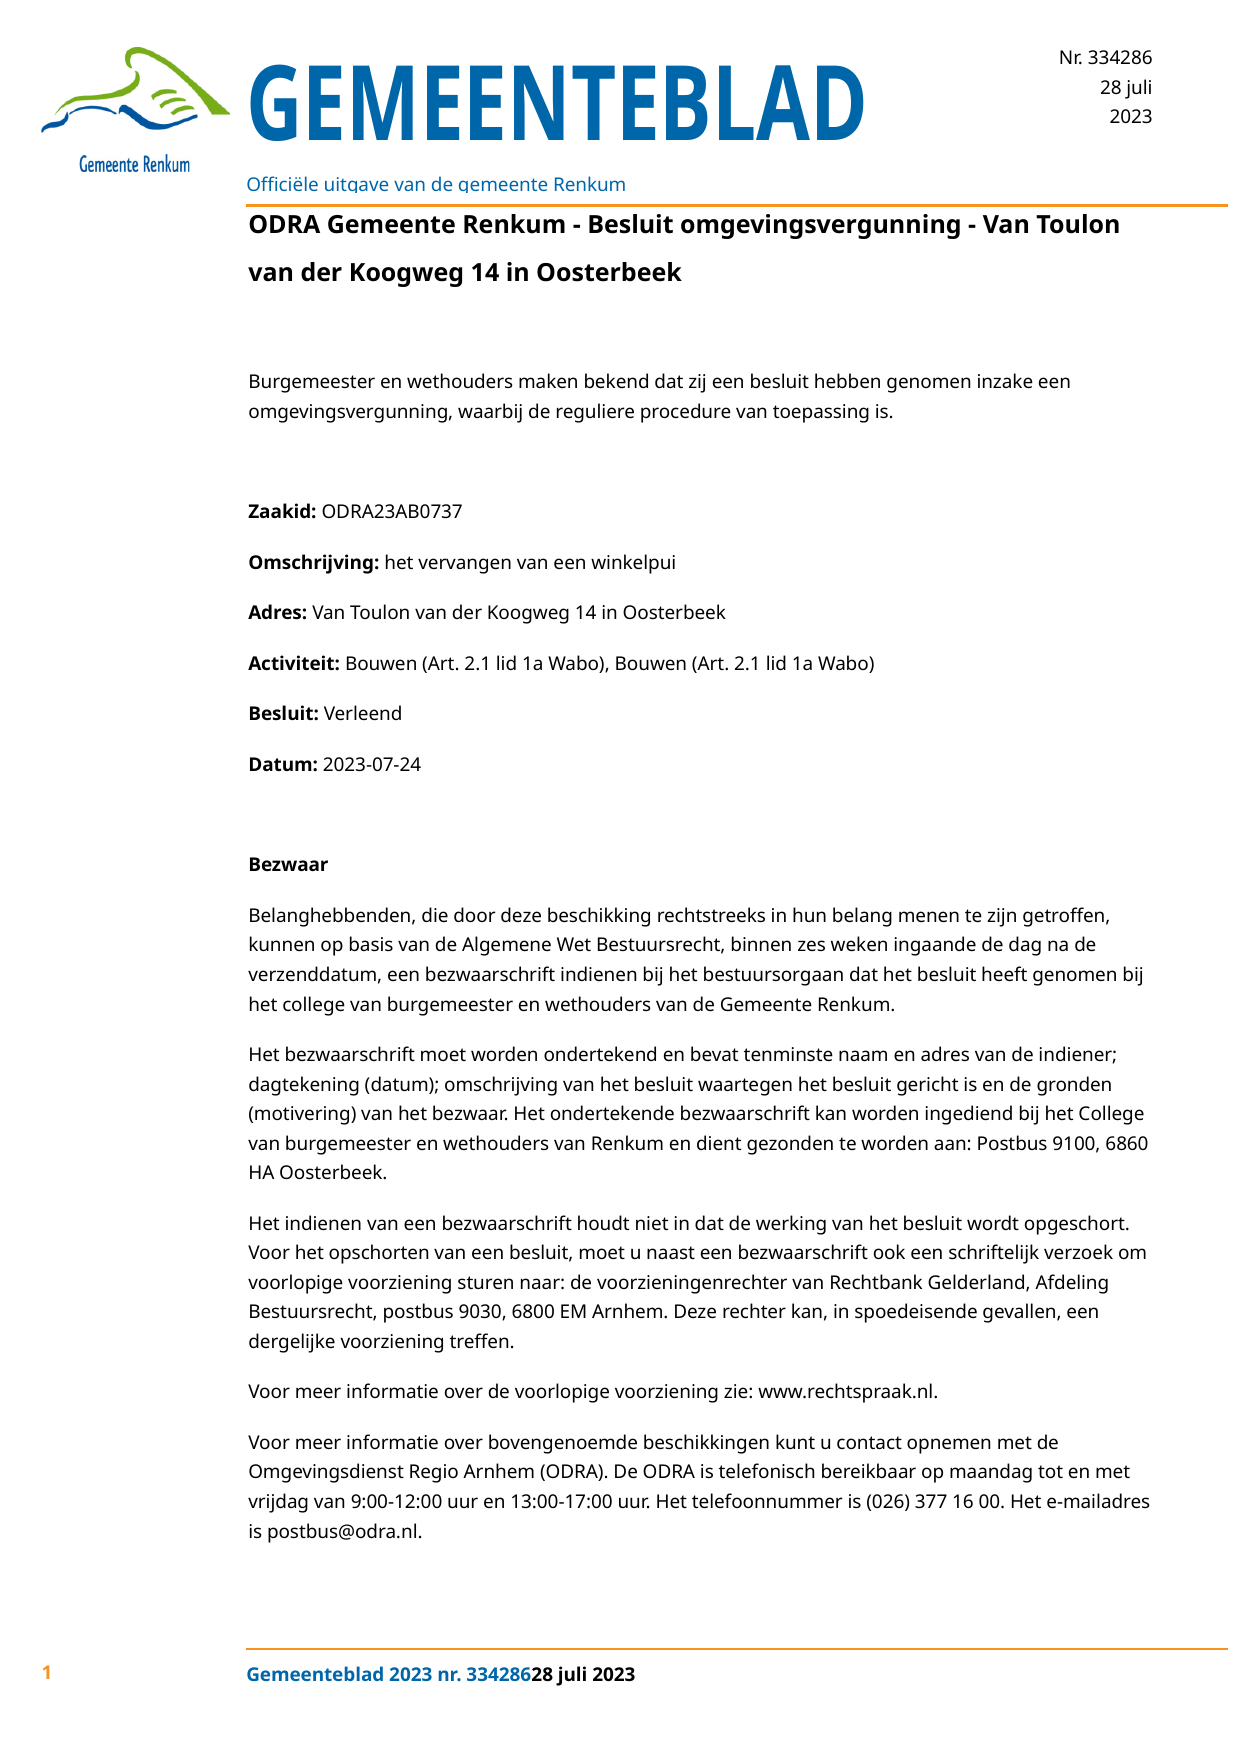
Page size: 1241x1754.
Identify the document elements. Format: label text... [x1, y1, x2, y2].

text Belanghebbenden, die door deze beschikking rechtstreeks in hun belang menen te zijn getroffen, kunnen op basis van de Algemene Wet Bestuursrecht, binnen zes weken ingaande de dag na de verzenddatum, een bezwaarschrift indienen bij het bestuursorgaan dat het besluit heeft genomen bij het college van burgemeester en wethouders van de Gemeente Renkum. [248, 902, 1152, 1017]
text Omschrijving: het vervangen van een winkelpui [248, 549, 1152, 575]
text Burgemeester en wethouders maken bekend dat zij een besluit hebben genomen inzake een omgevingsvergunning, waarbij de reguliere procedure van toepassing is. [248, 368, 1152, 424]
text Het indienen van een bezwaarschrift houdt niet in dat de werking van het besluit wordt opgeschort. Voor het opschorten van een besluit, moet u naast een bezwaarschrift ook een schriftelijk verzoek om voorlopige voorziening sturen naar: de voorzieningenrechter van Rechtbank Gelderland, Afdeling Bestuursrecht, postbus 9030, 6800 EM Arnhem. Deze rechter kan, in spoedeisende gevallen, een dergelijke voorziening treffen. [248, 1210, 1152, 1354]
text Adres: Van Toulon van der Koogweg 14 in Oosterbeek [248, 599, 1152, 625]
text ODRA Gemeente Renkum - Besluit omgevingsvergunning - Van Toulon van der Koogweg 14 in Oosterbeek [248, 207, 1152, 288]
text Voor meer informatie over bovengenoemde beschikkingen kunt u contact opnemen met de Omgevingsdienst Regio Arnhem (ODRA). De ODRA is telefonisch bereikbaar op maandag tot en met vrijdag van 9:00-12:00 uur en 13:00-17:00 uur. Het telefoonnummer is (026) 377 16 00. Het e-mailadres is postbus@odra.nl. [248, 1429, 1152, 1544]
text Voor meer informatie over de voorlopige voorziening zie: www.rechtspraak.nl. [248, 1379, 1152, 1404]
text Het bezwaarschrift moet worden ondertekend en bevat tenminste naam en adres van de indiener; dagtekening (datum); omschrijving van het besluit waartegen het besluit gericht is en de gronden (motivering) van het bezwaar. Het ondertekende bezwaarschrift kan worden ingediend bij het College van burgemeester en wethouders van Renkum en dient gezonden te worden aan: Postbus 9100, 6860 HA Oosterbeek. [248, 1041, 1152, 1185]
text Activiteit: Bouwen (Art. 2.1 lid 1a Wabo), Bouwen (Art. 2.1 lid 1a Wabo) [248, 650, 1152, 676]
text Bezwaar [248, 852, 1152, 877]
picture [41, 47, 231, 172]
text Zaakid: ODRA23AB0737 [248, 499, 1152, 524]
text Besluit: Verleend [248, 700, 1152, 726]
text Datum: 2023-07-24 [248, 751, 1152, 777]
